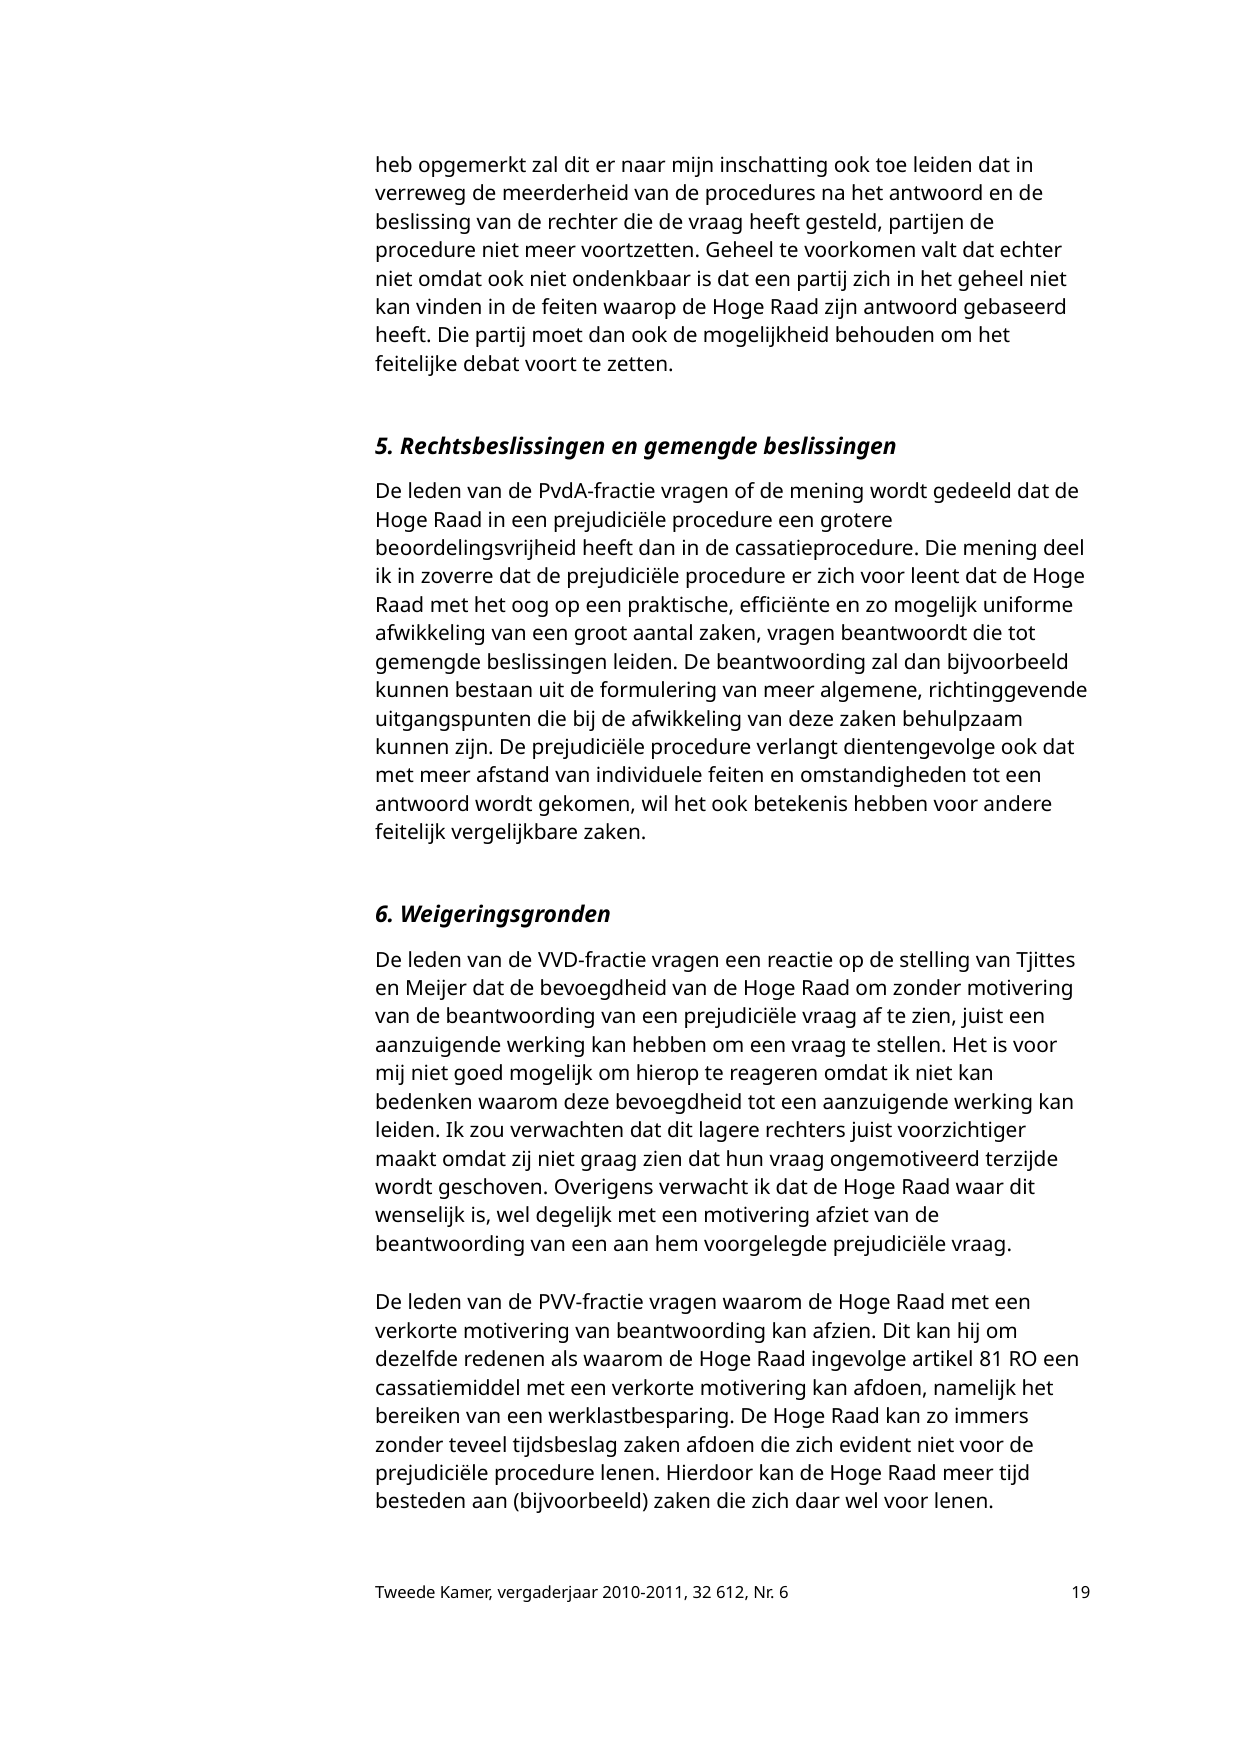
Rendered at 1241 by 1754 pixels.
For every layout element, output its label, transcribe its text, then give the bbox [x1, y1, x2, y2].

text De leden van de PvdA-fractie vragen of de mening wordt gedeeld dat de Hoge Raad in een prejudiciële procedure een grotere beoordelingsvrijheid heeft dan in de cassatieprocedure. Die mening deel ik in zoverre dat de prejudiciële procedure er zich voor leent dat de Hoge Raad met het oog op een praktische, efficiënte en zo mogelijk uniforme afwikkeling van een groot aantal zaken, vragen beantwoordt die tot gemengde beslissingen leiden. De beantwoording zal dan bijvoorbeeld kunnen bestaan uit de formulering van meer algemene, richtinggevende uitgangspunten die bij de afwikkeling van deze zaken behulpzaam kunnen zijn. De prejudiciële procedure verlangt dientengevolge ook dat met meer afstand van individuele feiten en omstandigheden tot een antwoord wordt gekomen, wil het ook betekenis hebben voor andere feitelijk vergelijkbare zaken. [375, 476, 1090, 846]
text De leden van de VVD-fractie vragen een reactie op de stelling van Tjittes en Meijer dat de bevoegdheid van de Hoge Raad om zonder motivering van de beantwoording van een prejudiciële vraag af te zien, juist een aanzuigende werking kan hebben om een vraag te stellen. Het is voor mij niet goed mogelijk om hierop te reageren omdat ik niet kan bedenken waarom deze bevoegdheid tot een aanzuigende werking kan leiden. Ik zou verwachten dat dit lagere rechters juist voorzichtiger maakt omdat zij niet graag zien dat hun vraag ongemotiveerd terzijde wordt geschoven. Overigens verwacht ik dat de Hoge Raad waar dit wenselijk is, wel degelijk met een motivering afziet van de beantwoording van een aan hem voorgelegde prejudiciële vraag. [375, 945, 1090, 1257]
text De leden van de PVV-fractie vragen waarom de Hoge Raad met een verkorte motivering van beantwoording kan afzien. Dit kan hij om dezelfde redenen als waarom de Hoge Raad ingevolge artikel 81 RO een cassatiemiddel met een verkorte motivering kan afdoen, namelijk het bereiken van een werklastbesparing. De Hoge Raad kan zo immers zonder teveel tijdsbeslag zaken afdoen die zich evident niet voor de prejudiciële procedure lenen. Hierdoor kan de Hoge Raad meer tijd besteden aan (bijvoorbeeld) zaken die zich daar wel voor lenen. [375, 1287, 1090, 1515]
text heb opgemerkt zal dit er naar mijn inschatting ook toe leiden dat in verreweg de meerderheid van de procedures na het antwoord en de beslissing van de rechter die de vraag heeft gesteld, partijen de procedure niet meer voortzetten. Geheel te voorkomen valt dat echter niet omdat ook niet ondenkbaar is dat een partij zich in het geheel niet kan vinden in de feiten waarop de Hoge Raad zijn antwoord gebaseerd heeft. Die partij moet dan ook de mogelijkheid behouden om het feitelijke debat voort te zetten. [375, 150, 1090, 377]
subtitle 6. Weigeringsgronden [375, 898, 1090, 930]
subtitle 5. Rechtsbeslissingen en gemengde beslissingen [375, 430, 1090, 461]
